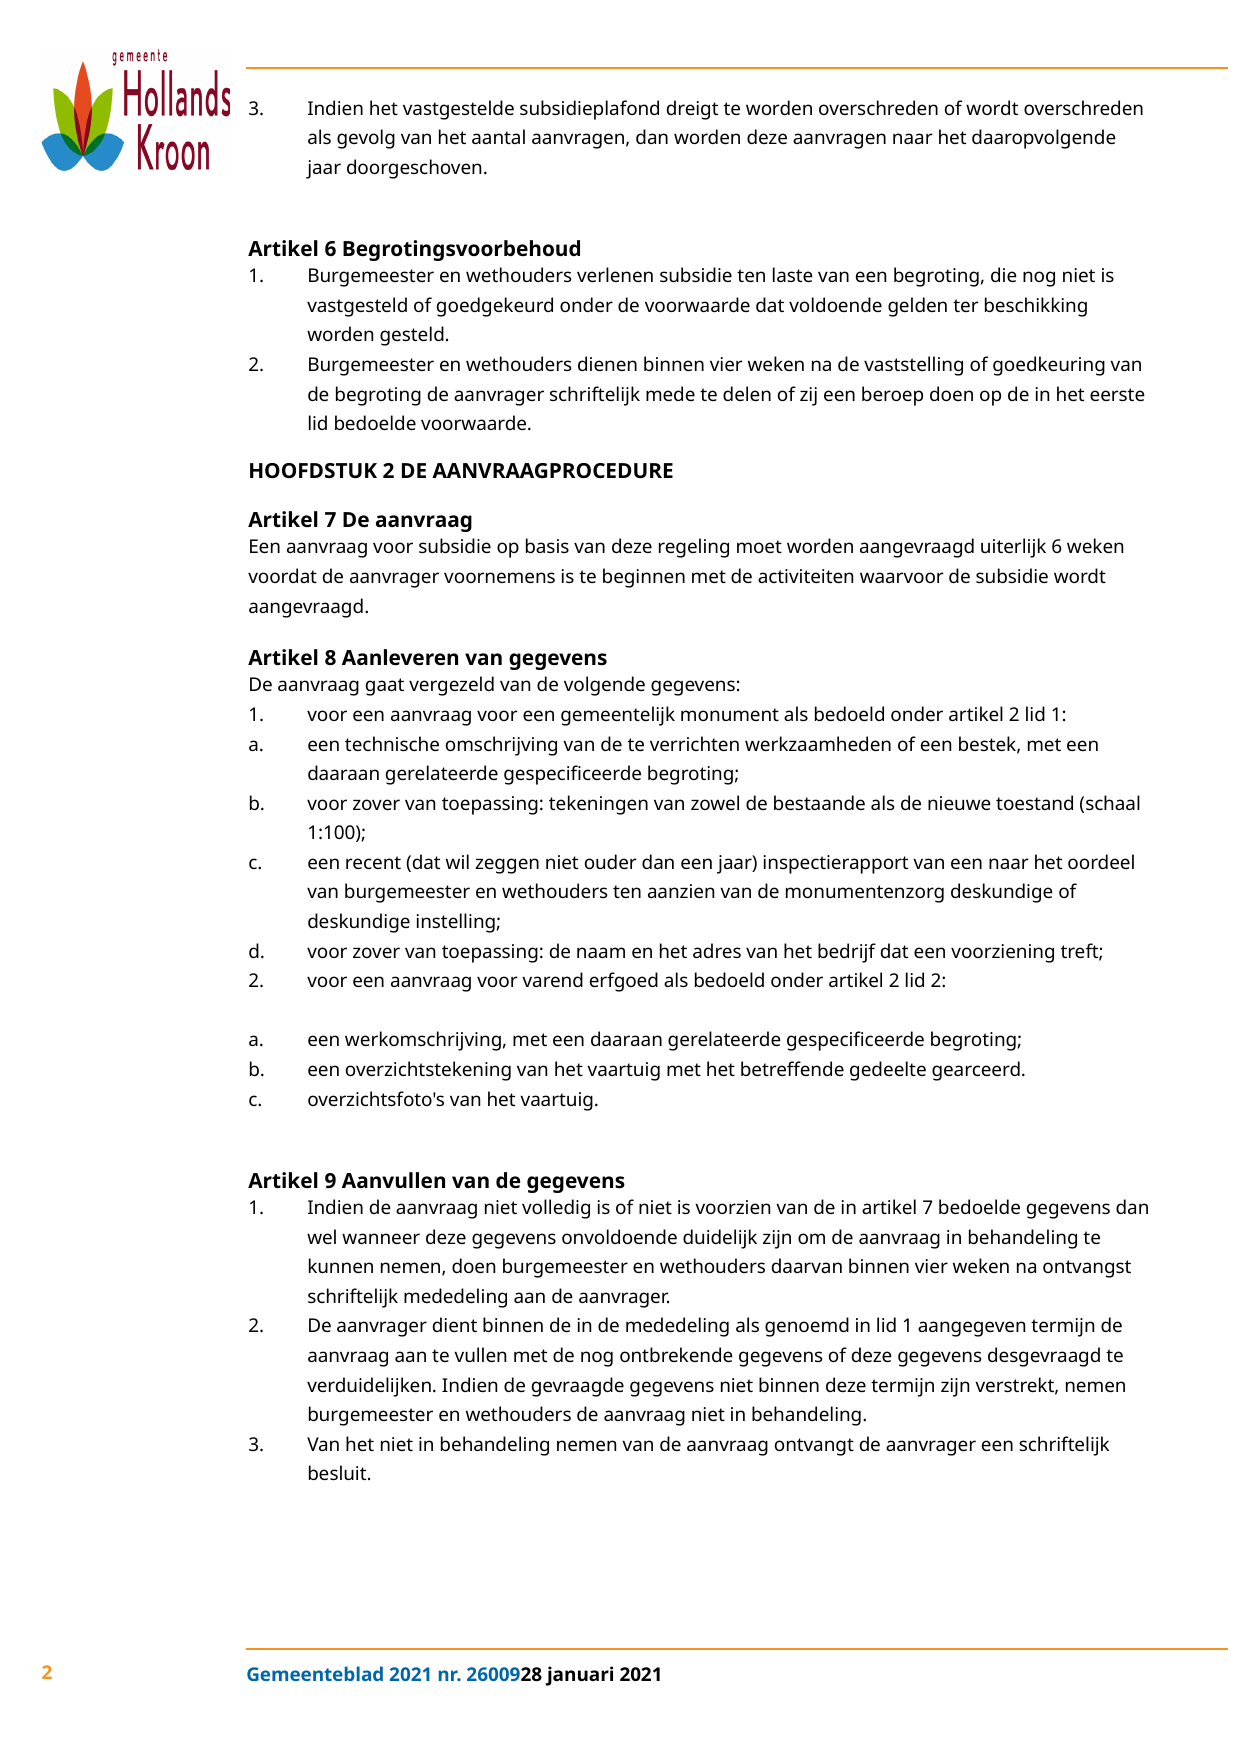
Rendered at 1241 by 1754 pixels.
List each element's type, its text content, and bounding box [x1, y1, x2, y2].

text Artikel 8 Aanleveren van gegevens [248, 643, 1152, 672]
list een werkomschrijving, met een daaraan gerelateerde gespecificeerde begroting; [248, 1027, 1152, 1052]
list voor zover van toepassing: de naam en het adres van het bedrijf dat een voorziening treft; [248, 938, 1152, 964]
text De aanvraag gaat vergezeld van de volgende gegevens: [248, 672, 1152, 697]
list een technische omschrijving van de te verrichten werkzaamheden of een bestek, met een daaraan gerelateerde gespecificeerde begroting; [248, 731, 1152, 786]
list voor zover van toepassing: tekeningen van zowel de bestaande als de nieuwe toestand (schaal 1:100); [248, 790, 1152, 845]
list De aanvrager dient binnen de in de mededeling als genoemd in lid 1 aangegeven termijn de aanvraag aan te vullen met de nog ontbrekende gegevens of deze gegevens desgevraagd te verduidelijken. Indien de gevraagde gegevens niet binnen deze termijn zijn verstrekt, nemen burgemeester en wethouders de aanvraag niet in behandeling. [248, 1313, 1152, 1427]
list voor een aanvraag voor varend erfgoed als bedoeld onder artikel 2 lid 2: [248, 967, 1152, 993]
list Burgemeester en wethouders verlenen subsidie ten laste van een begroting, die nog niet is vastgesteld of goedgekeurd onder de voorwaarde dat voldoende gelden ter beschikking worden gesteld. [248, 262, 1152, 347]
list Burgemeester en wethouders dienen binnen vier weken na de vaststelling of goedkeuring van de begroting de aanvrager schriftelijk mede te delen of zij een beroep doen op de in het eerste lid bedoelde voorwaarde. [248, 351, 1152, 436]
list een recent (dat wil zeggen niet ouder dan een jaar) inspectierapport van een naar het oordeel van burgemeester en wethouders ten aanzien van de monumentenzorg deskundige of deskundige instelling; [248, 849, 1152, 934]
list Indien de aanvraag niet volledig is of niet is voorzien van de in artikel 7 bedoelde gegevens dan wel wanneer deze gegevens onvoldoende duidelijk zijn om de aanvraag in behandeling te kunnen nemen, doen burgemeester en wethouders daarvan binnen vier weken na ontvangst schriftelijk mededeling aan de aanvrager. [248, 1194, 1152, 1309]
text Artikel 7 De aanvraag [248, 505, 1152, 534]
list Van het niet in behandeling nemen van de aanvraag ontvangt de aanvrager een schriftelijk besluit. [248, 1431, 1152, 1486]
text Artikel 9 Aanvullen van de gegevens [248, 1166, 1152, 1194]
list Indien het vastgestelde subsidieplafond dreigt te worden overschreden of wordt overschreden als gevolg van het aantal aanvragen, dan worden deze aanvragen naar het daaropvolgende jaar doorgeschoven. [248, 95, 1152, 180]
text Een aanvraag voor subsidie op basis van deze regeling moet worden aangevraagd uiterlijk 6 weken voordat de aanvrager voornemens is te beginnen met de activiteiten waarvoor de subsidie wordt aangevraagd. [248, 534, 1152, 618]
list voor een aanvraag voor een gemeentelijk monument als bedoeld onder artikel 2 lid 1: [248, 701, 1152, 727]
text Artikel 6 Begrotingsvoorbehoud [248, 234, 1152, 262]
text HOOFDSTUK 2 DE AANVRAAGPROCEDURE [248, 456, 1152, 484]
list overzichtsfoto's van het vaartuig. [248, 1086, 1152, 1112]
list een overzichtstekening van het vaartuig met het betreffende gedeelte gearceerd. [248, 1056, 1152, 1082]
picture [41, 47, 231, 172]
